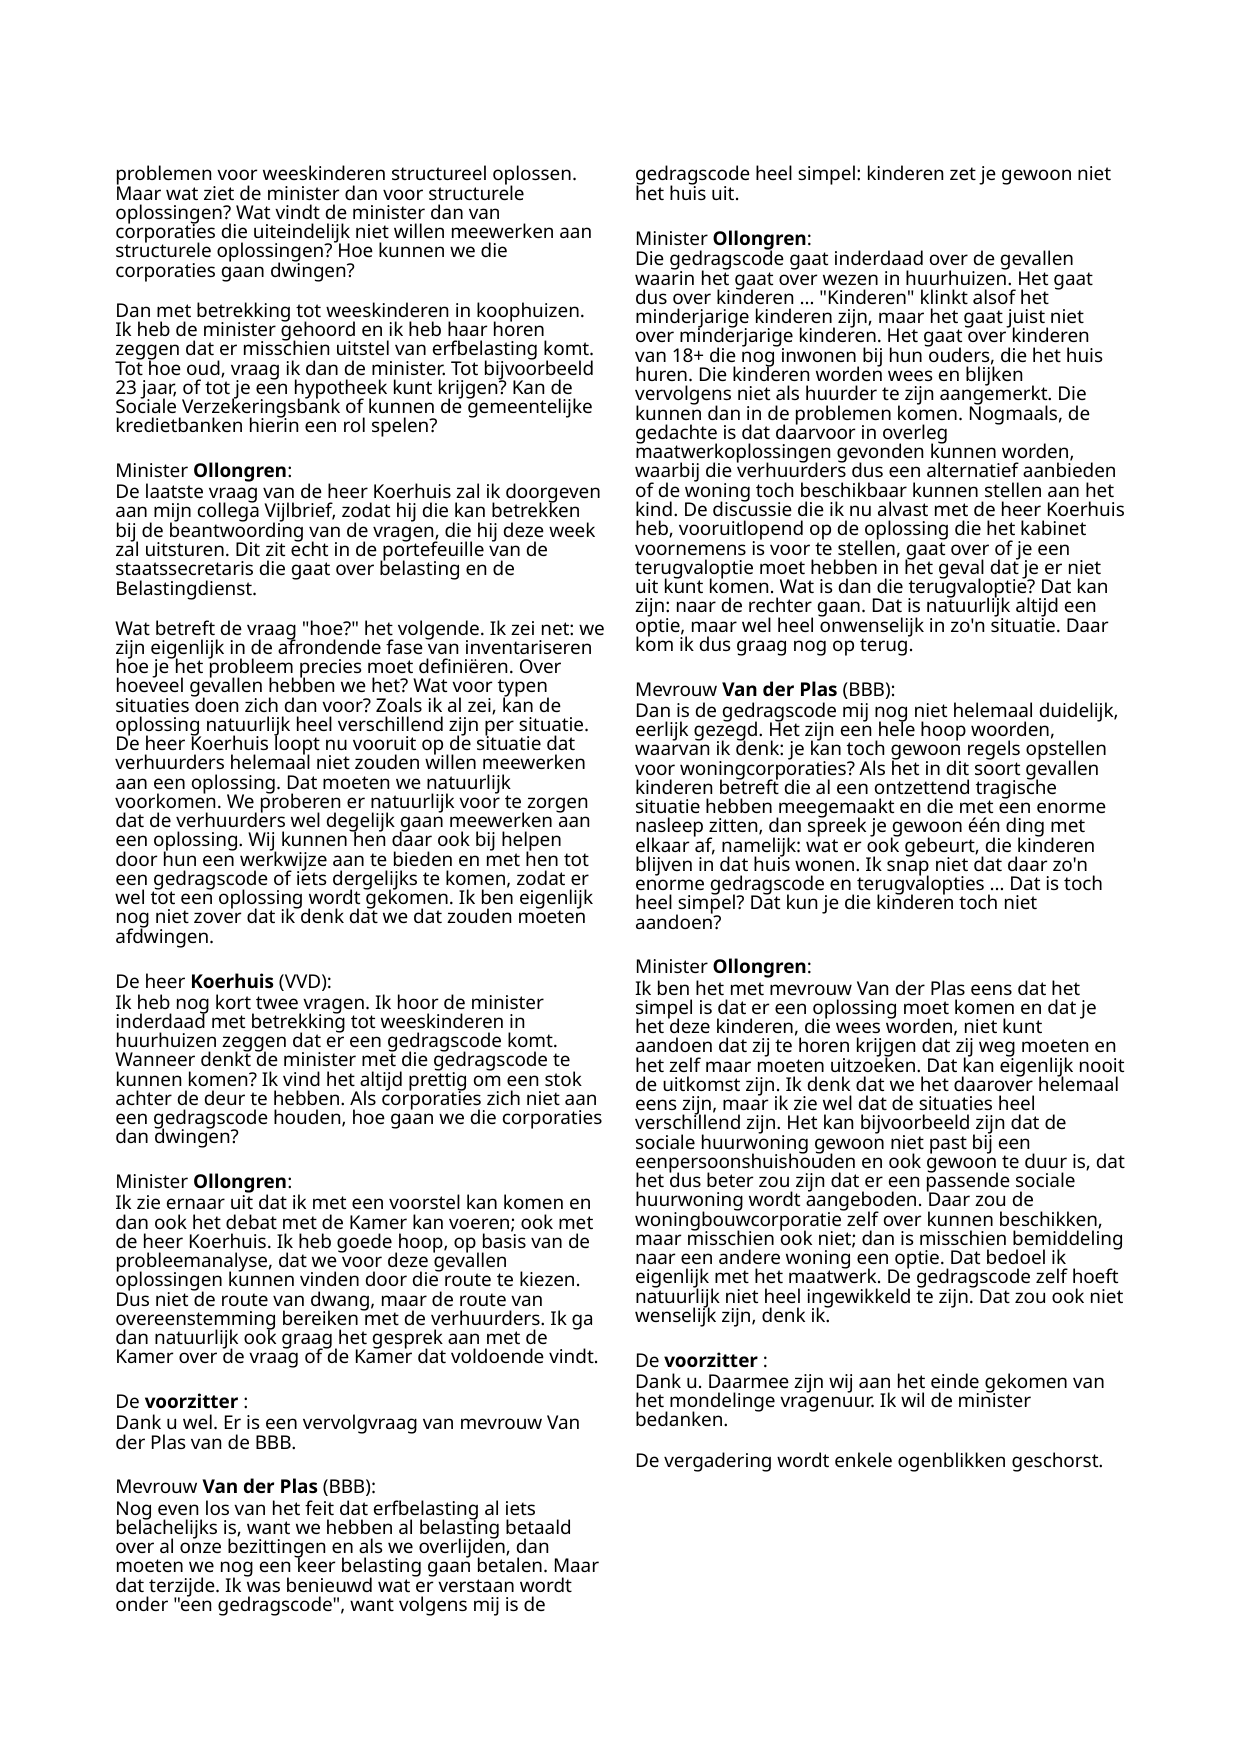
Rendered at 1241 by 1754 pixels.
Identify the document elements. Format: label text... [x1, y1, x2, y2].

text Wat betreft de vraag "hoe?" het volgende. Ik zei net: we zijn eigenlijk in de afrondende fase van inventariseren hoe je het probleem precies moet definiëren. Over hoeveel gevallen hebben we het? Wat voor typen situaties doen zich dan voor? Zoals ik al zei, kan de oplossing natuurlijk heel verschillend zijn per situatie. De heer Koerhuis loopt nu vooruit op de situatie dat verhuurders helemaal niet zouden willen meewerken aan een oplossing. Dat moeten we natuurlijk voorkomen. We proberen er natuurlijk voor te zorgen dat de verhuurders wel degelijk gaan meewerken aan een oplossing. Wij kunnen hen daar ook bij helpen door hun een werkwijze aan te bieden en met hen tot een gedragscode of iets dergelijks te komen, zodat er wel tot een oplossing wordt gekomen. Ik ben eigenlijk nog niet zover dat ik denk dat we dat zouden moeten afdwingen. [115, 619, 605, 947]
text Minister Ollongren: [115, 457, 605, 483]
text Minister Ollongren: [635, 954, 1125, 979]
text Ik zie ernaar uit dat ik met een voorstel kan komen en dan ook het debat met de Kamer kan voeren; ook met de heer Koerhuis. Ik heb goede hoop, op basis van de probleemanalyse, dat we voor deze gevallen oplossingen kunnen vinden door die route te kiezen. Dus niet de route van dwang, maar de route van overeenstemming bereiken met de verhuurders. Ik ga dan natuurlijk ook graag het gesprek aan met de Kamer over de vraag of de Kamer dat voldoende vindt. [115, 1194, 605, 1368]
text De voorzitter : [115, 1389, 605, 1414]
text problemen voor weeskinderen structureel oplossen. Maar wat ziet de minister dan voor structurele oplossingen? Wat vindt de minister dan van corporaties die uiteindelijk niet willen meewerken aan structurele oplossingen? Hoe kunnen we die corporaties gaan dwingen? [115, 165, 605, 281]
text De laatste vraag van de heer Koerhuis zal ik doorgeven aan mijn collega Vijlbrief, zodat hij die kan betrekken bij de beantwoording van de vragen, die hij deze week zal uitsturen. Dit zit echt in de portefeuille van de staatssecretaris die gaat over belasting en de Belastingdienst. [115, 483, 605, 599]
text Dan is de gedragscode mij nog niet helemaal duidelijk, eerlijk gezegd. Het zijn een hele hoop woorden, waarvan ik denk: je kan toch gewoon regels opstellen voor woningcorporaties? Als het in dit soort gevallen kinderen betreft die al een ontzettend tragische situatie hebben meegemaakt en die met een enorme nasleep zitten, dan spreek je gewoon één ding met elkaar af, namelijk: wat er ook gebeurt, die kinderen blijven in dat huis wonen. Ik snap niet dat daar zo'n enorme gedragscode en terugvalopties … Dat is toch heel simpel? Dat kun je die kinderen toch niet aandoen? [635, 702, 1125, 933]
text Dank u. Daarmee zijn wij aan het einde gekomen van het mondelinge vragenuur. Ik wil de minister bedanken. [635, 1373, 1125, 1431]
text Dan met betrekking tot weeskinderen in koophuizen. Ik heb de minister gehoord en ik heb haar horen zeggen dat er misschien uitstel van erfbelasting komt. Tot hoe oud, vraag ik dan de minister. Tot bijvoorbeeld 23 jaar, of tot je een hypotheek kunt krijgen? Kan de Sociale Verzekeringsbank of kunnen de gemeentelijke kredietbanken hierin een rol spelen? [115, 302, 605, 437]
text De heer Koerhuis (VVD): [115, 968, 605, 994]
text Dank u wel. Er is een vervolgvraag van mevrouw Van der Plas van de BBB. [115, 1414, 605, 1453]
text Nog even los van het feit dat erfbelasting al iets belachelijks is, want we hebben al belasting betaald over al onze bezittingen en als we overlijden, dan moeten we nog een keer belasting gaan betalen. Maar dat terzijde. Ik was benieuwd wat er verstaan wordt onder "een gedragscode", want volgens mij is de [115, 1499, 605, 1615]
text Mevrouw Van der Plas (BBB): [115, 1474, 605, 1499]
text De vergadering wordt enkele ogenblikken geschorst. [635, 1452, 1125, 1471]
text Mevrouw Van der Plas (BBB): [635, 676, 1125, 702]
text De voorzitter : [635, 1347, 1125, 1373]
text Minister Ollongren: [635, 225, 1125, 250]
text Ik ben het met mevrouw Van der Plas eens dat het simpel is dat er een oplossing moet komen en dat je het deze kinderen, die wees worden, niet kunt aandoen dat zij te horen krijgen dat zij weg moeten en het zelf maar moeten uitzoeken. Dat kan eigenlijk nooit de uitkomst zijn. Ik denk dat we het daarover helemaal eens zijn, maar ik zie wel dat de situaties heel verschillend zijn. Het kan bijvoorbeeld zijn dat de sociale huurwoning gewoon niet past bij een eenpersoonshuishouden en ook gewoon te duur is, dat het dus beter zou zijn dat er een passende sociale huurwoning wordt aangeboden. Daar zou de woningbouwcorporatie zelf over kunnen beschikken, maar misschien ook niet; dan is misschien bemiddeling naar een andere woning een optie. Dat bedoel ik eigenlijk met het maatwerk. De gedragscode zelf hoeft natuurlijk niet heel ingewikkeld te zijn. Dat zou ook niet wenselijk zijn, denk ik. [635, 979, 1125, 1326]
text Minister Ollongren: [115, 1169, 605, 1194]
text Die gedragscode gaat inderdaad over de gevallen waarin het gaat over wezen in huurhuizen. Het gaat dus over kinderen … "Kinderen" klinkt alsof het minderjarige kinderen zijn, maar het gaat juist niet over minderjarige kinderen. Het gaat over kinderen van 18+ die nog inwonen bij hun ouders, die het huis huren. Die kinderen worden wees en blijken vervolgens niet als huurder te zijn aangemerkt. Die kunnen dan in de problemen komen. Nogmaals, de gedachte is dat daarvoor in overleg maatwerkoplossingen gevonden kunnen worden, waarbij die verhuurders dus een alternatief aanbieden of de woning toch beschikbaar kunnen stellen aan het kind. De discussie die ik nu alvast met de heer Koerhuis heb, vooruitlopend op de oplossing die het kabinet voornemens is voor te stellen, gaat over of je een terugvaloptie moet hebben in het geval dat je er niet uit kunt komen. Wat is dan die terugvaloptie? Dat kan zijn: naar de rechter gaan. Dat is natuurlijk altijd een optie, maar wel heel onwenselijk in zo'n situatie. Daar kom ik dus graag nog op terug. [635, 250, 1125, 655]
text Ik heb nog kort twee vragen. Ik hoor de minister inderdaad met betrekking tot weeskinderen in huurhuizen zeggen dat er een gedragscode komt. Wanneer denkt de minister met die gedragscode te kunnen komen? Ik vind het altijd prettig om een stok achter de deur te hebben. Als corporaties zich niet aan een gedragscode houden, hoe gaan we die corporaties dan dwingen? [115, 994, 605, 1148]
text gedragscode heel simpel: kinderen zet je gewoon niet het huis uit. [635, 165, 1125, 204]
